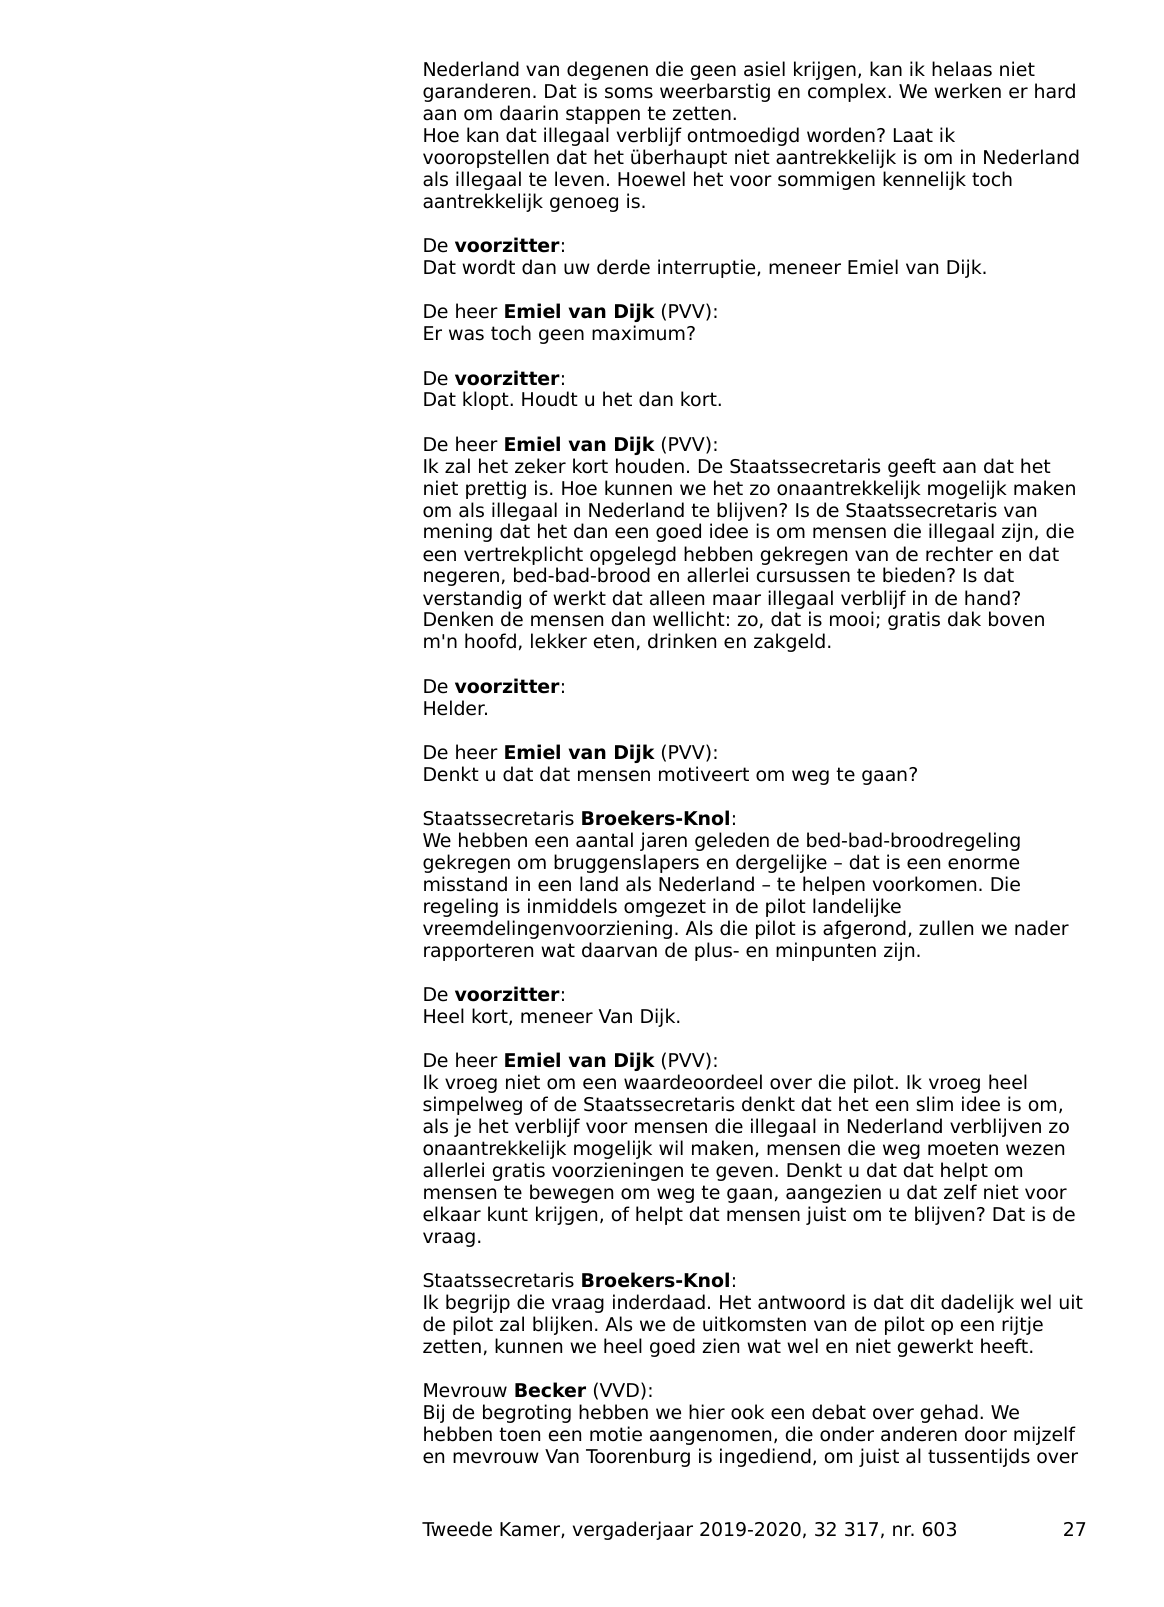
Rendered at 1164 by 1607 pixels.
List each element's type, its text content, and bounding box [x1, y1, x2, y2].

text De voorzitter: [422, 676, 1087, 697]
text Heel kort, meneer Van Dijk. [422, 1006, 1087, 1028]
text Dat klopt. Houdt u het dan kort. [422, 389, 1087, 411]
text De voorzitter: [422, 235, 1087, 257]
text Bij de begroting hebben we hier ook een debat over gehad. We hebben toen een motie aangenomen, die onder anderen door mijzelf en mevrouw Van Toorenburg is ingediend, om juist al tussentijds over [422, 1402, 1087, 1468]
text Ik vroeg niet om een waardeoordeel over die pilot. Ik vroeg heel simpelweg of de Staatssecretaris denkt dat het een slim idee is om, als je het verblijf voor mensen die illegaal in Nederland verblijven zo onaantrekkelijk mogelijk wil maken, mensen die weg moeten wezen allerlei gratis voorzieningen te geven. Denkt u dat dat helpt om mensen te bewegen om weg te gaan, aangezien u dat zelf niet voor elkaar kunt krijgen, of helpt dat mensen juist om te blijven? Dat is de vraag. [422, 1072, 1087, 1248]
text Helder. [422, 697, 1087, 719]
text Ik begrijp die vraag inderdaad. Het antwoord is dat dit dadelijk wel uit de pilot zal blijken. Als we de uitkomsten van de pilot op een rijtje zetten, kunnen we heel goed zien wat wel en niet gewerkt heeft. [422, 1292, 1087, 1358]
text Hoe kan dat illegaal verblijf ontmoedigd worden? Laat ik vooropstellen dat het überhaupt niet aantrekkelijk is om in Nederland als illegaal te leven. Hoewel het voor sommigen kennelijk toch aantrekkelijk genoeg is. [422, 125, 1087, 213]
text De heer Emiel van Dijk (PVV): [422, 742, 1087, 764]
text Nederland van degenen die geen asiel krijgen, kan ik helaas niet garanderen. Dat is soms weerbarstig en complex. We werken er hard aan om daarin stappen te zetten. [422, 59, 1087, 125]
text De heer Emiel van Dijk (PVV): [422, 1050, 1087, 1072]
text Staatssecretaris Broekers-Knol: [422, 808, 1087, 830]
text Staatssecretaris Broekers-Knol: [422, 1270, 1087, 1292]
text De voorzitter: [422, 984, 1087, 1006]
text De voorzitter: [422, 367, 1087, 389]
text Dat wordt dan uw derde interruptie, meneer Emiel van Dijk. [422, 257, 1087, 279]
text De heer Emiel van Dijk (PVV): [422, 433, 1087, 456]
text Mevrouw Becker (VVD): [422, 1380, 1087, 1402]
text Er was toch geen maximum? [422, 323, 1087, 345]
text De heer Emiel van Dijk (PVV): [422, 301, 1087, 323]
text Denkt u dat dat mensen motiveert om weg te gaan? [422, 764, 1087, 786]
text Ik zal het zeker kort houden. De Staatssecretaris geeft aan dat het niet prettig is. Hoe kunnen we het zo onaantrekkelijk mogelijk maken om als illegaal in Nederland te blijven? Is de Staatssecretaris van mening dat het dan een goed idee is om mensen die illegaal zijn, die een vertrekplicht opgelegd hebben gekregen van de rechter en dat negeren, bed-bad-brood en allerlei cursussen te bieden? Is dat verstandig of werkt dat alleen maar illegaal verblijf in de hand? Denken de mensen dan wellicht: zo, dat is mooi; gratis dak boven m'n hoofd, lekker eten, drinken en zakgeld. [422, 456, 1087, 653]
text We hebben een aantal jaren geleden de bed-bad-broodregeling gekregen om bruggenslapers en dergelijke – dat is een enorme misstand in een land als Nederland – te helpen voorkomen. Die regeling is inmiddels omgezet in de pilot landelijke vreemdelingenvoorziening. Als die pilot is afgerond, zullen we nader rapporteren wat daarvan de plus- en minpunten zijn. [422, 830, 1087, 962]
